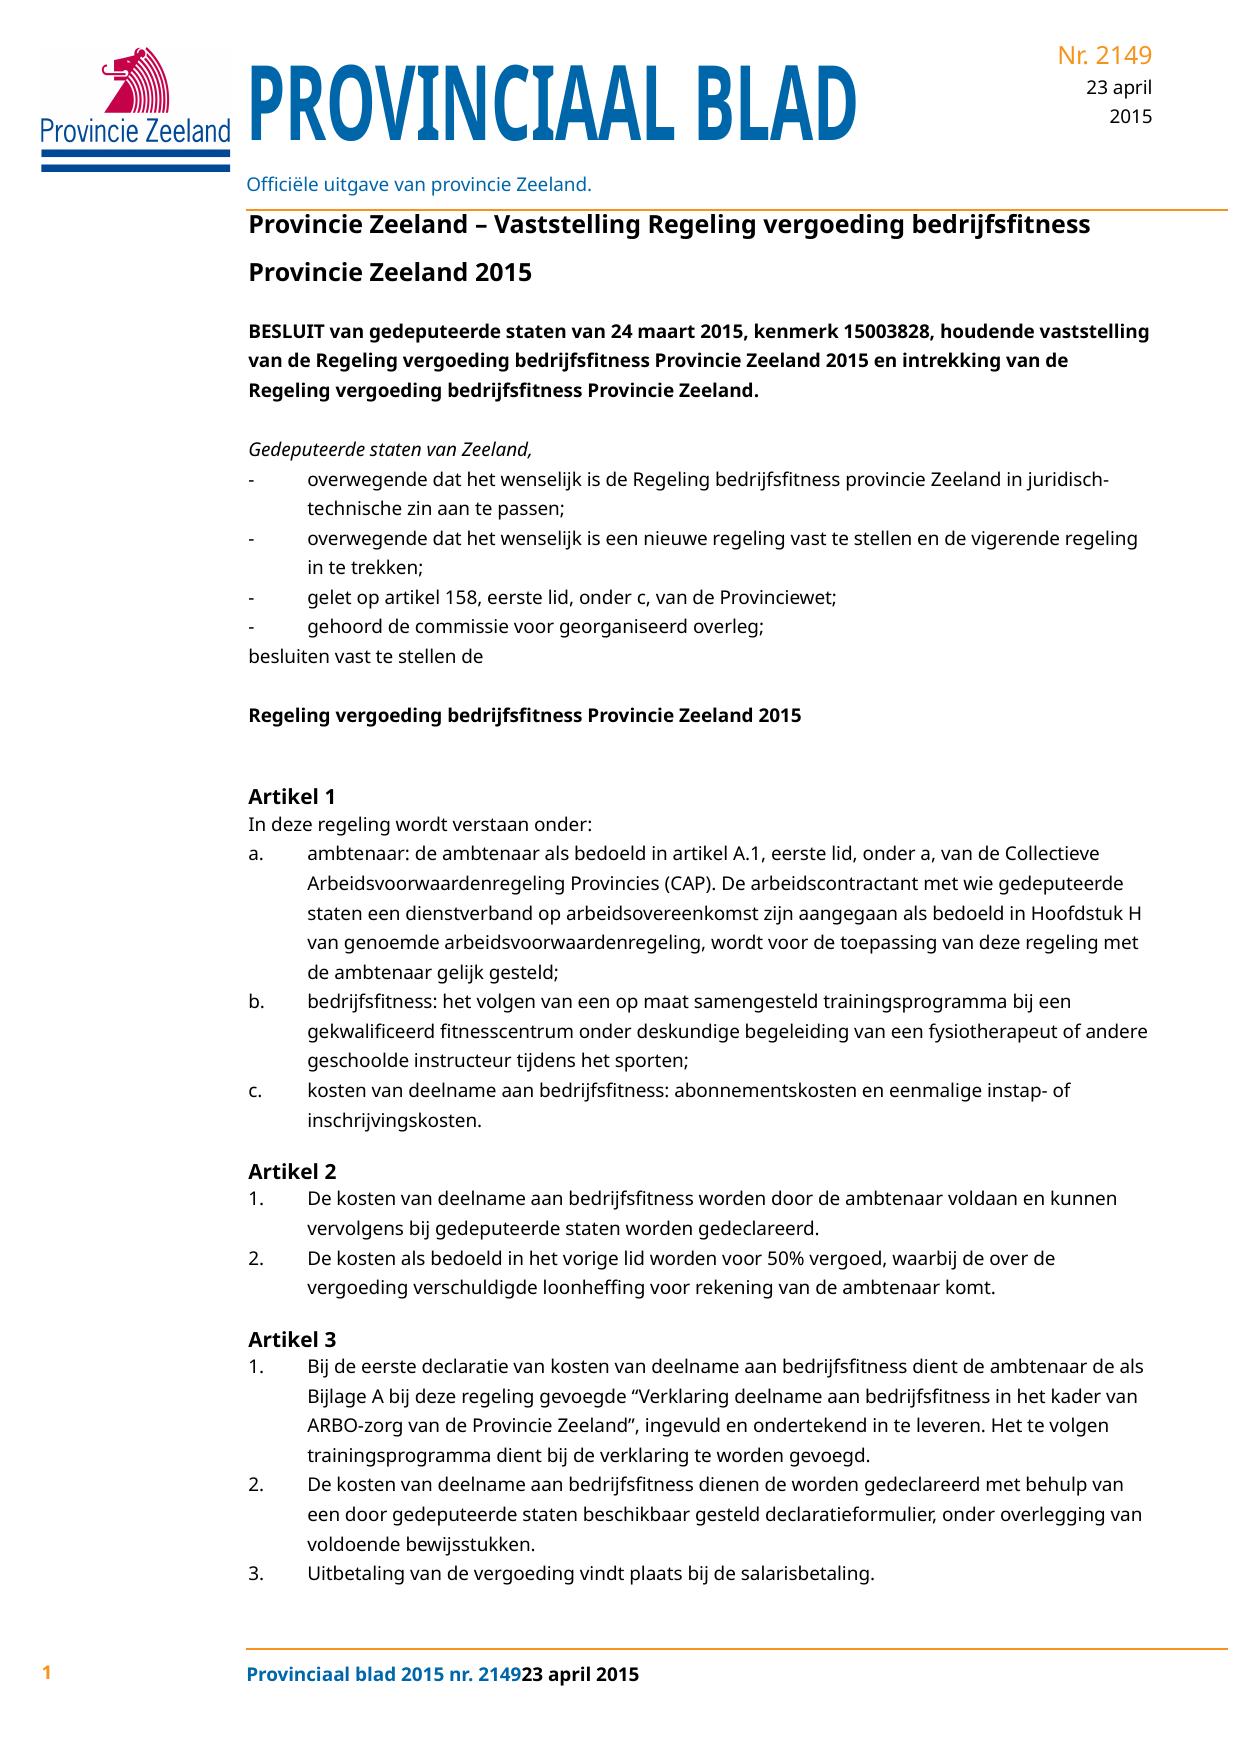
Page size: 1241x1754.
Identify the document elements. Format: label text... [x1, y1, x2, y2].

text Artikel 3 [248, 1325, 1152, 1353]
text Provincie Zeeland – Vaststelling Regeling vergoeding bedrijfsfitness Provincie Zeeland 2015 [248, 211, 1152, 288]
text Gedeputeerde staten van Zeeland, [248, 436, 1152, 462]
list ambtenaar: de ambtenaar als bedoeld in artikel A.1, eerste lid, onder a, van de Collectieve Arbeidsvoorwaardenregeling Provincies (CAP). De arbeidscontractant met wie gedeputeerde staten een dienstverband op arbeidsovereenkomst zijn aangegaan als bedoeld in Hoofdstuk H van genoemde arbeidsvoorwaardenregeling, wordt voor de toepassing van deze regeling met de ambtenaar gelijk gesteld; [248, 841, 1152, 984]
list overwegende dat het wenselijk is de Regeling bedrijfsfitness provincie Zeeland in juridisch-technische zin aan te passen; [248, 466, 1152, 521]
text In deze regeling wordt verstaan onder: [248, 811, 1152, 837]
picture [41, 47, 231, 172]
text besluiten vast te stellen de [248, 643, 1152, 669]
list Bij de eerste declaratie van kosten van deelname aan bedrijfsfitness dient de ambtenaar de als Bijlage A bij deze regeling gevoegde “Verklaring deelname aan bedrijfsfitness in het kader van ARBO-zorg van de Provincie Zeeland”, ingevuld en ondertekend in te leveren. Het te volgen trainingsprogramma dient bij de verklaring te worden gevoegd. [248, 1353, 1152, 1468]
list De kosten als bedoeld in het vorige lid worden voor 50% vergoed, waarbij de over de vergoeding verschuldigde loonheffing voor rekening van de ambtenaar komt. [248, 1245, 1152, 1300]
text BESLUIT van gedeputeerde staten van 24 maart 2015, kenmerk 15003828, houdende vaststelling van de Regeling vergoeding bedrijfsfitness Provincie Zeeland 2015 en intrekking van de Regeling vergoeding bedrijfsfitness Provincie Zeeland. [248, 318, 1152, 403]
list kosten van deelname aan bedrijfsfitness: abonnementskosten en eenmalige instap- of inschrijvingskosten. [248, 1077, 1152, 1132]
list De kosten van deelname aan bedrijfsfitness worden door de ambtenaar voldaan en kunnen vervolgens bij gedeputeerde staten worden gedeclareerd. [248, 1186, 1152, 1241]
text Artikel 2 [248, 1157, 1152, 1186]
text Artikel 1 [248, 782, 1152, 811]
list gehoord de commissie voor georganiseerd overleg; [248, 614, 1152, 639]
list gelet op artikel 158, eerste lid, onder c, van de Provinciewet; [248, 584, 1152, 610]
list overwegende dat het wenselijk is een nieuwe regeling vast te stellen en de vigerende regeling in te trekken; [248, 525, 1152, 580]
text Regeling vergoeding bedrijfsfitness Provincie Zeeland 2015 [248, 702, 1152, 728]
list De kosten van deelname aan bedrijfsfitness dienen de worden gedeclareerd met behulp van een door gedeputeerde staten beschikbaar gesteld declaratieformulier, onder overlegging van voldoende bewijsstukken. [248, 1472, 1152, 1556]
list Uitbetaling van de vergoeding vindt plaats bij de salarisbetaling. [248, 1560, 1152, 1586]
list bedrijfsfitness: het volgen van een op maat samengesteld trainingsprogramma bij een gekwalificeerd fitnesscentrum onder deskundige begeleiding van een fysiotherapeut of andere geschoolde instructeur tijdens het sporten; [248, 988, 1152, 1073]
